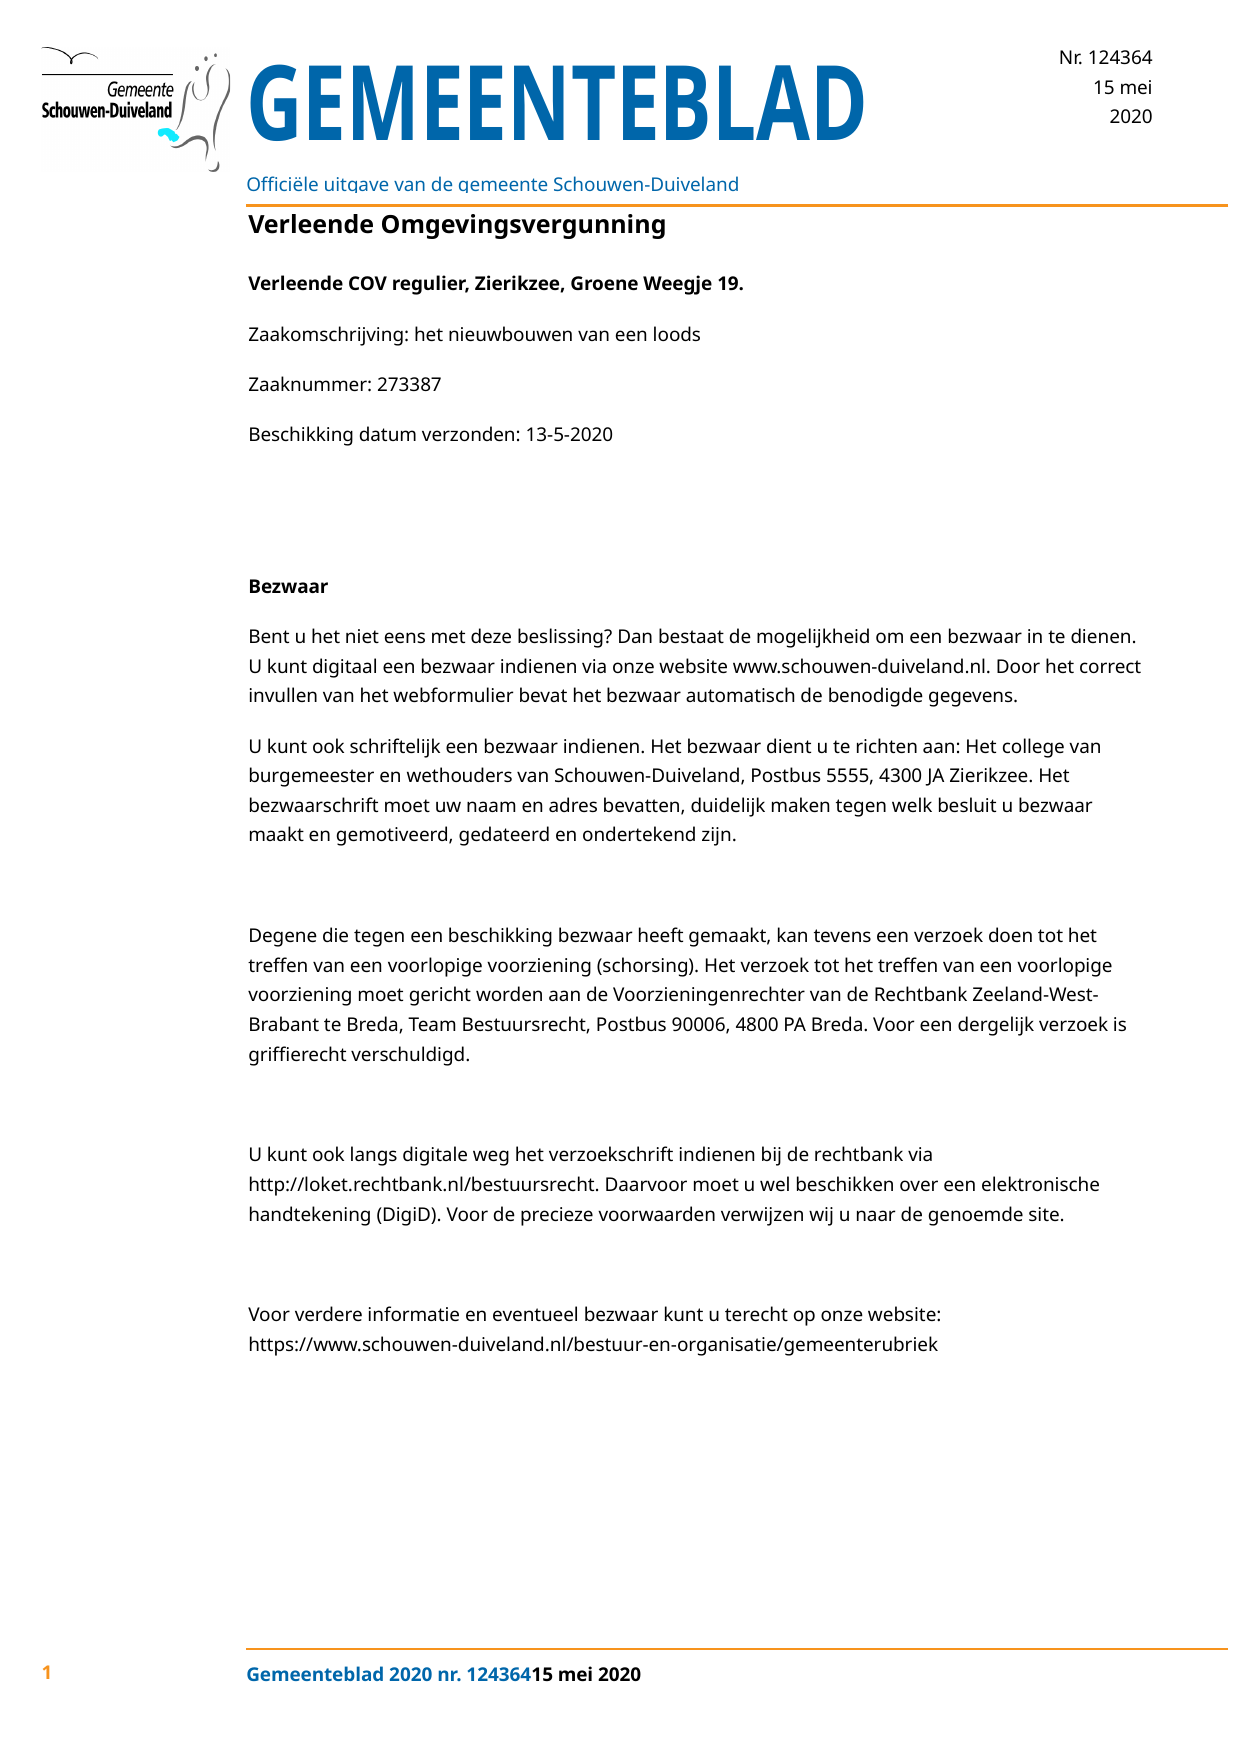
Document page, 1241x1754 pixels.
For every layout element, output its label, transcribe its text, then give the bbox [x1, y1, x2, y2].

text U kunt ook langs digitale weg het verzoekschrift indienen bij de rechtbank via http://loket.rechtbank.nl/bestuursrecht. Daarvoor moet u wel beschikken over een elektronische handtekening (DigiD). Voor de precieze voorwaarden verwijzen wij u naar de genoemde site. [248, 1142, 1152, 1226]
text Bent u het niet eens met deze beslissing? Dan bestaat de mogelijkheid om een bezwaar in te dienen. U kunt digitaal een bezwaar indienen via onze website www.schouwen-duiveland.nl. Door het correct invullen van het webformulier bevat het bezwaar automatisch de benodigde gegevens. [248, 623, 1152, 708]
text Voor verdere informatie en eventueel bezwaar kunt u terecht op onze website: https://www.schouwen-duiveland.nl/bestuur-en-organisatie/gemeenterubriek [248, 1302, 1152, 1357]
text Verleende COV regulier, Zierikzee, Groene Weegje 19. [248, 270, 1152, 296]
text Degene die tegen een beschikking bezwaar heeft gemaakt, kan tevens een verzoek doen tot het treffen van een voorlopige voorziening (schorsing). Het verzoek tot het treffen van een voorlopige voorziening moet gericht worden aan de Voorzieningenrechter van de Rechtbank Zeeland-West-Brabant te Breda, Team Bestuursrecht, Postbus 90006, 4800 PA Breda. Voor een dergelijk verzoek is griffierecht verschuldigd. [248, 922, 1152, 1066]
text Bezwaar [248, 573, 1152, 598]
text Zaaknummer: 273387 [248, 371, 1152, 397]
text Beschikking datum verzonden: 13-5-2020 [248, 422, 1152, 447]
text Verleende Omgevingsvergunning [248, 207, 1152, 241]
text U kunt ook schriftelijk een bezwaar indienen. Het bezwaar dient u te richten aan: Het college van burgemeester en wethouders van Schouwen-Duiveland, Postbus 5555, 4300 JA Zierikzee. Het bezwaarschrift moet uw naam en adres bevatten, duidelijk maken tegen welk besluit u bezwaar maakt en gemotiveerd, gedateerd en ondertekend zijn. [248, 733, 1152, 847]
picture [41, 47, 231, 172]
text Zaakomschrijving: het nieuwbouwen van een loods [248, 321, 1152, 346]
